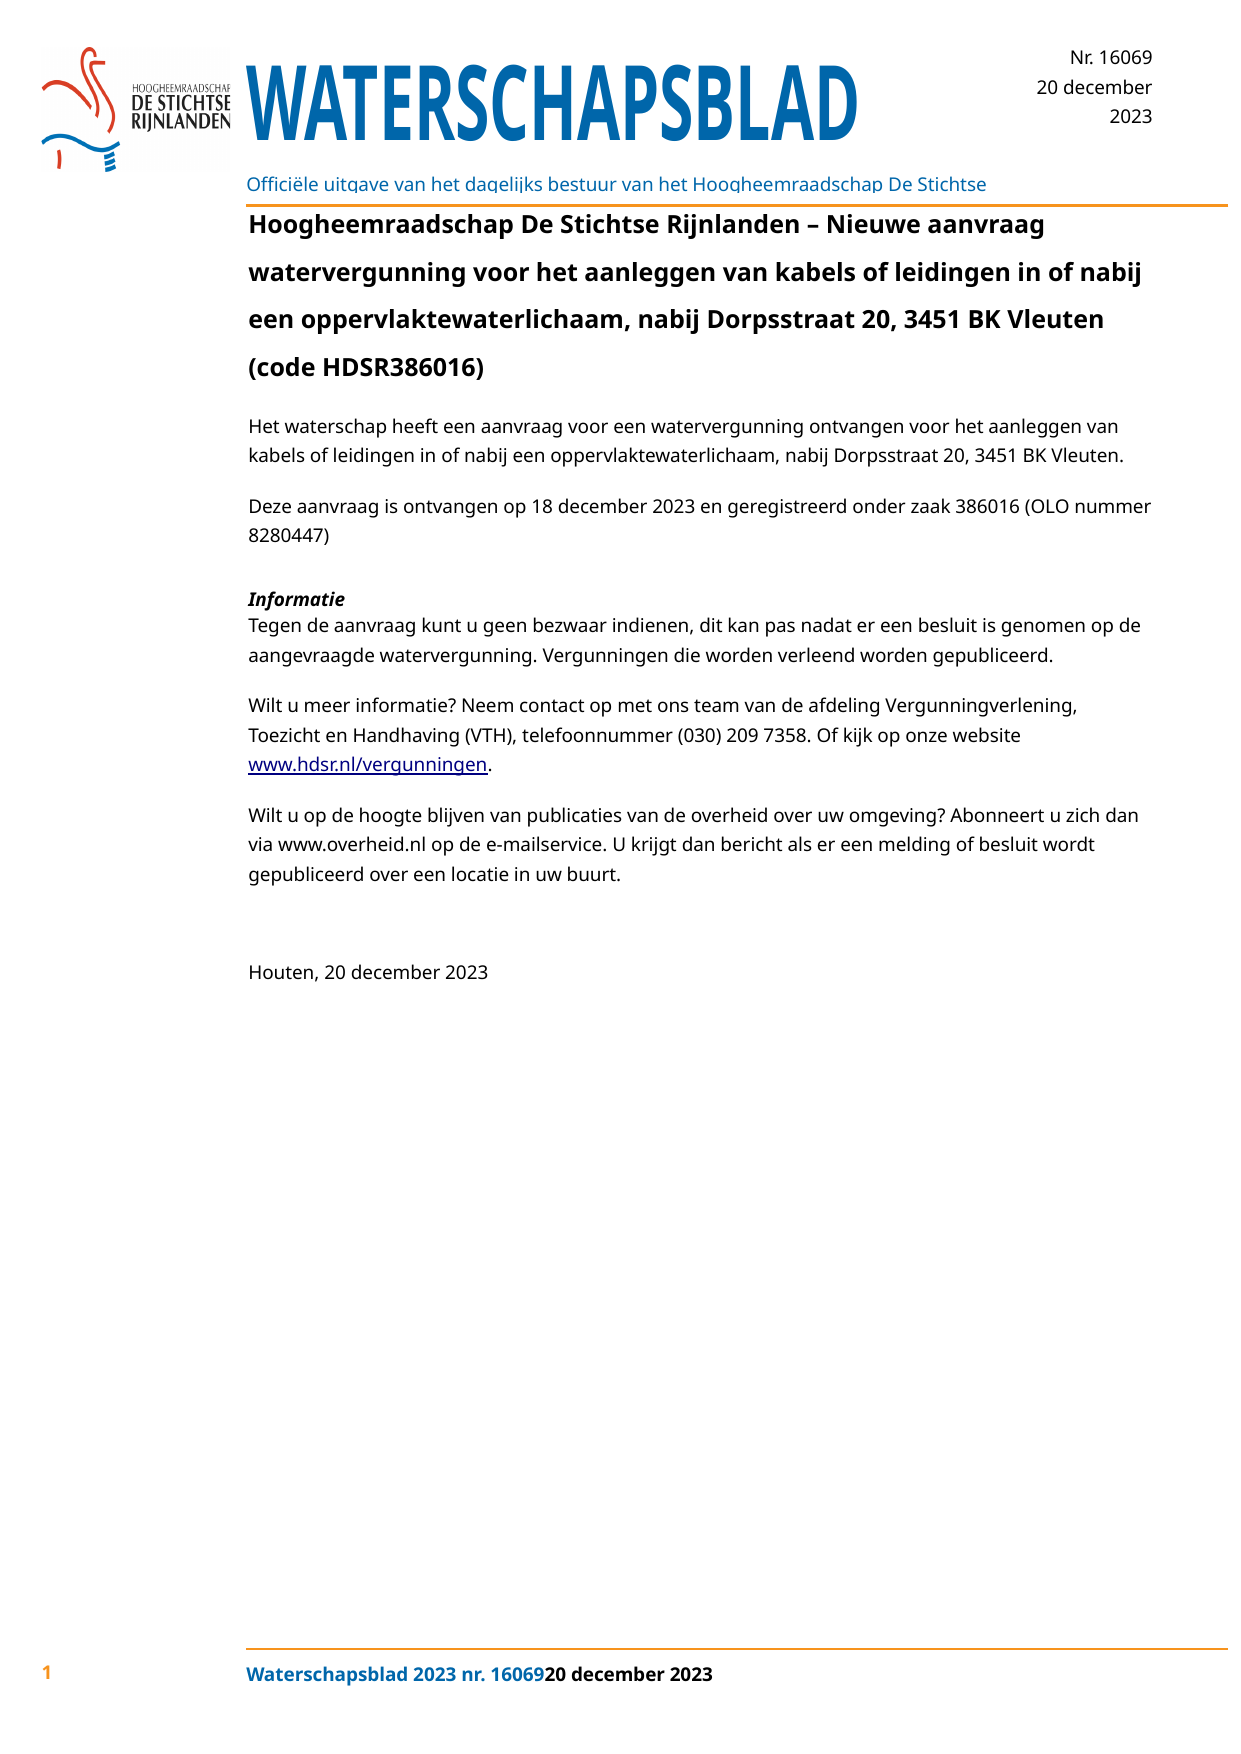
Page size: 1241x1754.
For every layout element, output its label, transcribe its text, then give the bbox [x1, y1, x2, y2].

text Informatie [248, 587, 1152, 612]
text Houten, 20 december 2023 [248, 959, 1152, 985]
text Deze aanvraag is ontvangen op 18 december 2023 en geregistreerd onder zaak 386016 (OLO nummer 8280447) [248, 493, 1152, 548]
text Tegen de aanvraag kunt u geen bezwaar indienen, dit kan pas nadat er een besluit is genomen op de aangevraagde watervergunning. Vergunningen die worden verleend worden gepubliceerd. [248, 612, 1152, 668]
text Het waterschap heeft een aanvraag voor een watervergunning ontvangen voor het aanleggen van kabels of leidingen in of nabij een oppervlaktewaterlichaam, nabij Dorpsstraat 20, 3451 BK Vleuten. [248, 413, 1152, 468]
text Wilt u op de hoogte blijven van publicaties van de overheid over uw omgeving? Abonneert u zich dan via www.overheid.nl op de e-mailservice. U krijgt dan bericht als er een melding of besluit wordt gepubliceerd over een locatie in uw buurt. [248, 802, 1152, 887]
text Wilt u meer informatie? Neem contact op met ons team van de afdeling Vergunningverlening, Toezicht en Handhaving (VTH), telefoonnummer (030) 209 7358. Of kijk op onze website www.hdsr.nl/vergunningen. [248, 692, 1152, 777]
picture [41, 47, 231, 172]
text Hoogheemraadschap De Stichtse Rijnlanden – Nieuwe aanvraag watervergunning voor het aanleggen van kabels of leidingen in of nabij een oppervlaktewaterlichaam, nabij Dorpsstraat 20, 3451 BK Vleuten (code HDSR386016) [248, 207, 1152, 384]
